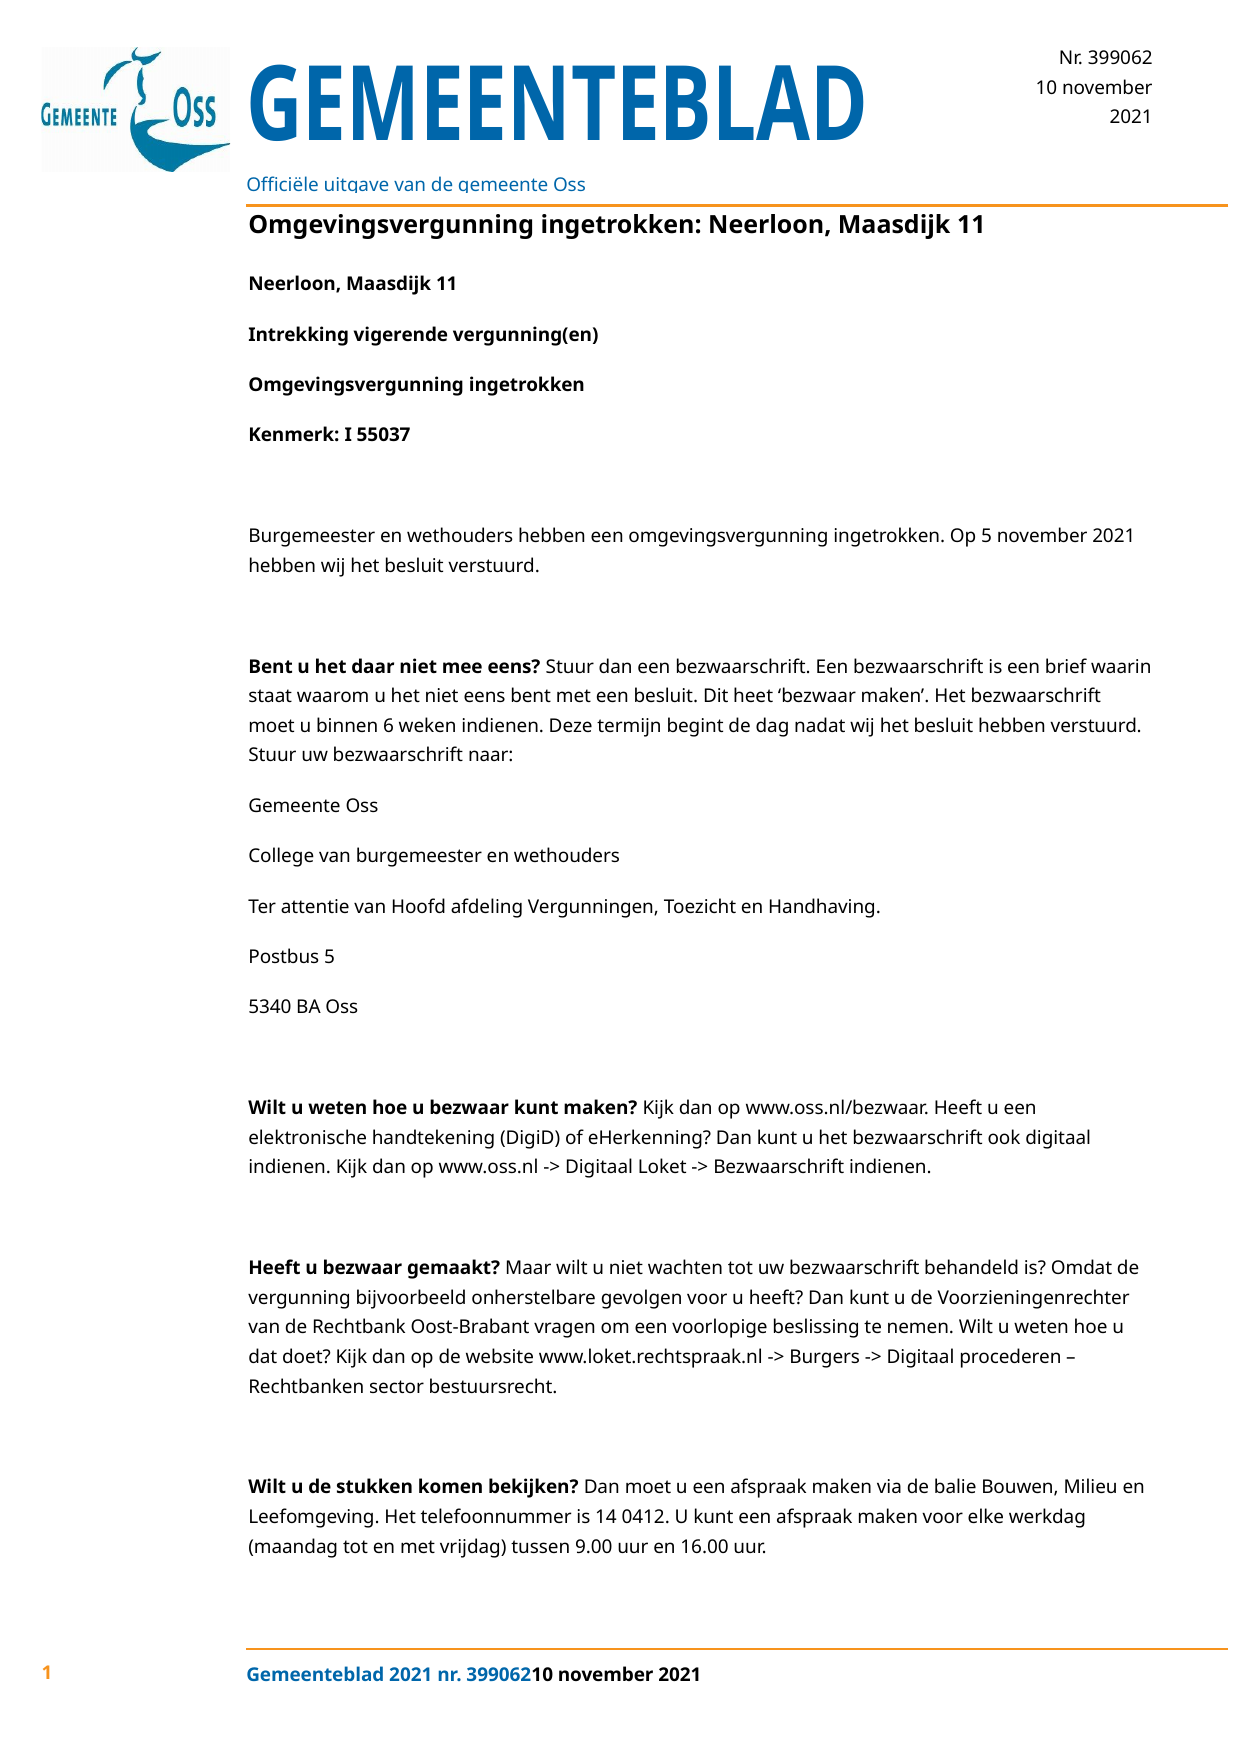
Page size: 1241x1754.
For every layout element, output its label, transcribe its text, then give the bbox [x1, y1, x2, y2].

text Omgevingsvergunning ingetrokken [248, 371, 1152, 397]
text Intrekking vigerende vergunning(en) [248, 321, 1152, 346]
text Burgemeester en wethouders hebben een omgevingsvergunning ingetrokken. Op 5 november 2021 hebben wij het besluit verstuurd. [248, 522, 1152, 578]
text Wilt u de stukken komen bekijken? Dan moet u een afspraak maken via de balie Bouwen, Milieu en Leefomgeving. Het telefoonnummer is 14 0412. U kunt een afspraak maken voor elke werkdag (maandag tot en met vrijdag) tussen 9.00 uur en 16.00 uur. [248, 1474, 1152, 1558]
text College van burgemeester en wethouders [248, 842, 1152, 868]
text Heeft u bezwaar gemaakt? Maar wilt u niet wachten tot uw bezwaarschrift behandeld is? Omdat de vergunning bijvoorbeeld onherstelbare gevolgen voor u heeft? Dan kunt u de Voorzieningenrechter van de Rechtbank Oost-Brabant vragen om een voorlopige beslissing te nemen. Wilt u weten hoe u dat doet? Kijk dan op de website www.loket.rechtspraak.nl -> Burgers -> Digitaal procederen – Rechtbanken sector bestuursrecht. [248, 1254, 1152, 1398]
picture [41, 47, 231, 172]
text 5340 BA Oss [248, 994, 1152, 1019]
text Gemeente Oss [248, 792, 1152, 818]
text Kenmerk: I 55037 [248, 422, 1152, 447]
text Wilt u weten hoe u bezwaar kunt maken? Kijk dan op www.oss.nl/bezwaar. Heeft u een elektronische handtekening (DigiD) of eHerkenning? Dan kunt u het bezwaarschrift ook digitaal indienen. Kijk dan op www.oss.nl -> Digitaal Loket -> Bezwaarschrift indienen. [248, 1094, 1152, 1179]
text Ter attentie van Hoofd afdeling Vergunningen, Toezicht en Handhaving. [248, 893, 1152, 918]
text Neerloon, Maasdijk 11 [248, 270, 1152, 296]
text Bent u het daar niet mee eens? Stuur dan een bezwaarschrift. Een bezwaarschrift is een brief waarin staat waarom u het niet eens bent met een besluit. Dit heet ‘bezwaar maken’. Het bezwaarschrift moet u binnen 6 weken indienen. Deze termijn begint de dag nadat wij het besluit hebben verstuurd. Stuur uw bezwaarschrift naar: [248, 653, 1152, 767]
text Omgevingsvergunning ingetrokken: Neerloon, Maasdijk 11 [248, 207, 1152, 241]
text Postbus 5 [248, 943, 1152, 969]
